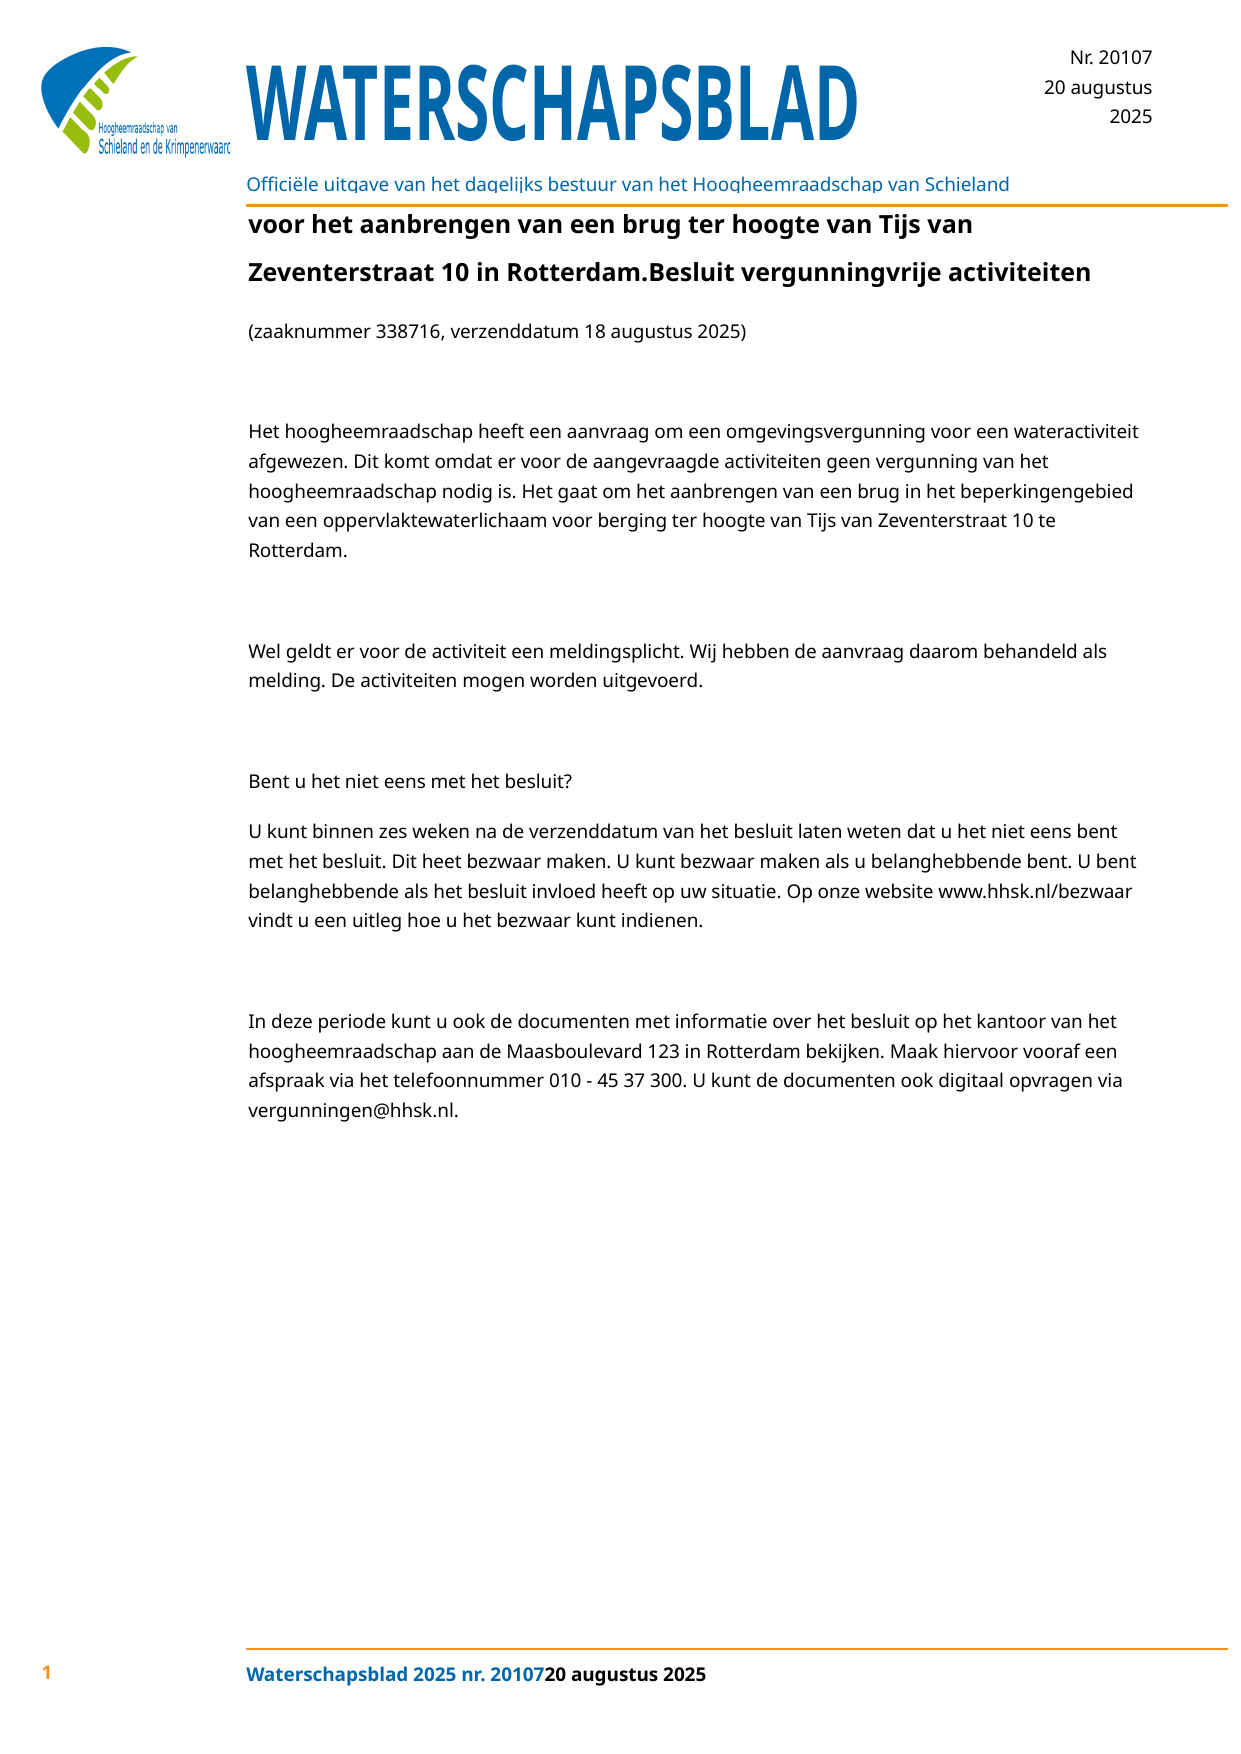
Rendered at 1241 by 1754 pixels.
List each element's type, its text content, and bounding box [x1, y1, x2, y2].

text (zaaknummer 338716, verzenddatum 18 augustus 2025) [248, 318, 1152, 344]
text Wel geldt er voor de activiteit een meldingsplicht. Wij hebben de aanvraag daarom behandeld als melding. De activiteiten mogen worden uitgevoerd. [248, 638, 1152, 693]
text U kunt binnen zes weken na de verzenddatum van het besluit laten weten dat u het niet eens bent met het besluit. Dit heet bezwaar maken. U kunt bezwaar maken als u belanghebbende bent. U bent belanghebbende als het besluit invloed heeft op uw situatie. Op onze website www.hhsk.nl/bezwaar vindt u een uitleg hoe u het bezwaar kunt indienen. [248, 819, 1152, 933]
text In deze periode kunt u ook de documenten met informatie over het besluit op het kantoor van het hoogheemraadschap aan de Maasboulevard 123 in Rotterdam bekijken. Maak hiervoor vooraf een afspraak via het telefoonnummer 010 - 45 37 300. U kunt de documenten ook digitaal opvragen via vergunningen@hhsk.nl. [248, 1008, 1152, 1123]
text Bent u het niet eens met het besluit? [248, 768, 1152, 794]
text voor het aanbrengen van een brug ter hoogte van Tijs van Zeventerstraat 10 in Rotterdam.Besluit vergunningvrije activiteiten [248, 207, 1152, 288]
text Het hoogheemraadschap heeft een aanvraag om een omgevingsvergunning voor een wateractiviteit afgewezen. Dit komt omdat er voor de aangevraagde activiteiten geen vergunning van het hoogheemraadschap nodig is. Het gaat om het aanbrengen van een brug in het beperkingengebied van een oppervlaktewaterlichaam voor berging ter hoogte van Tijs van Zeventerstraat 10 te Rotterdam. [248, 419, 1152, 563]
picture [41, 47, 231, 172]
